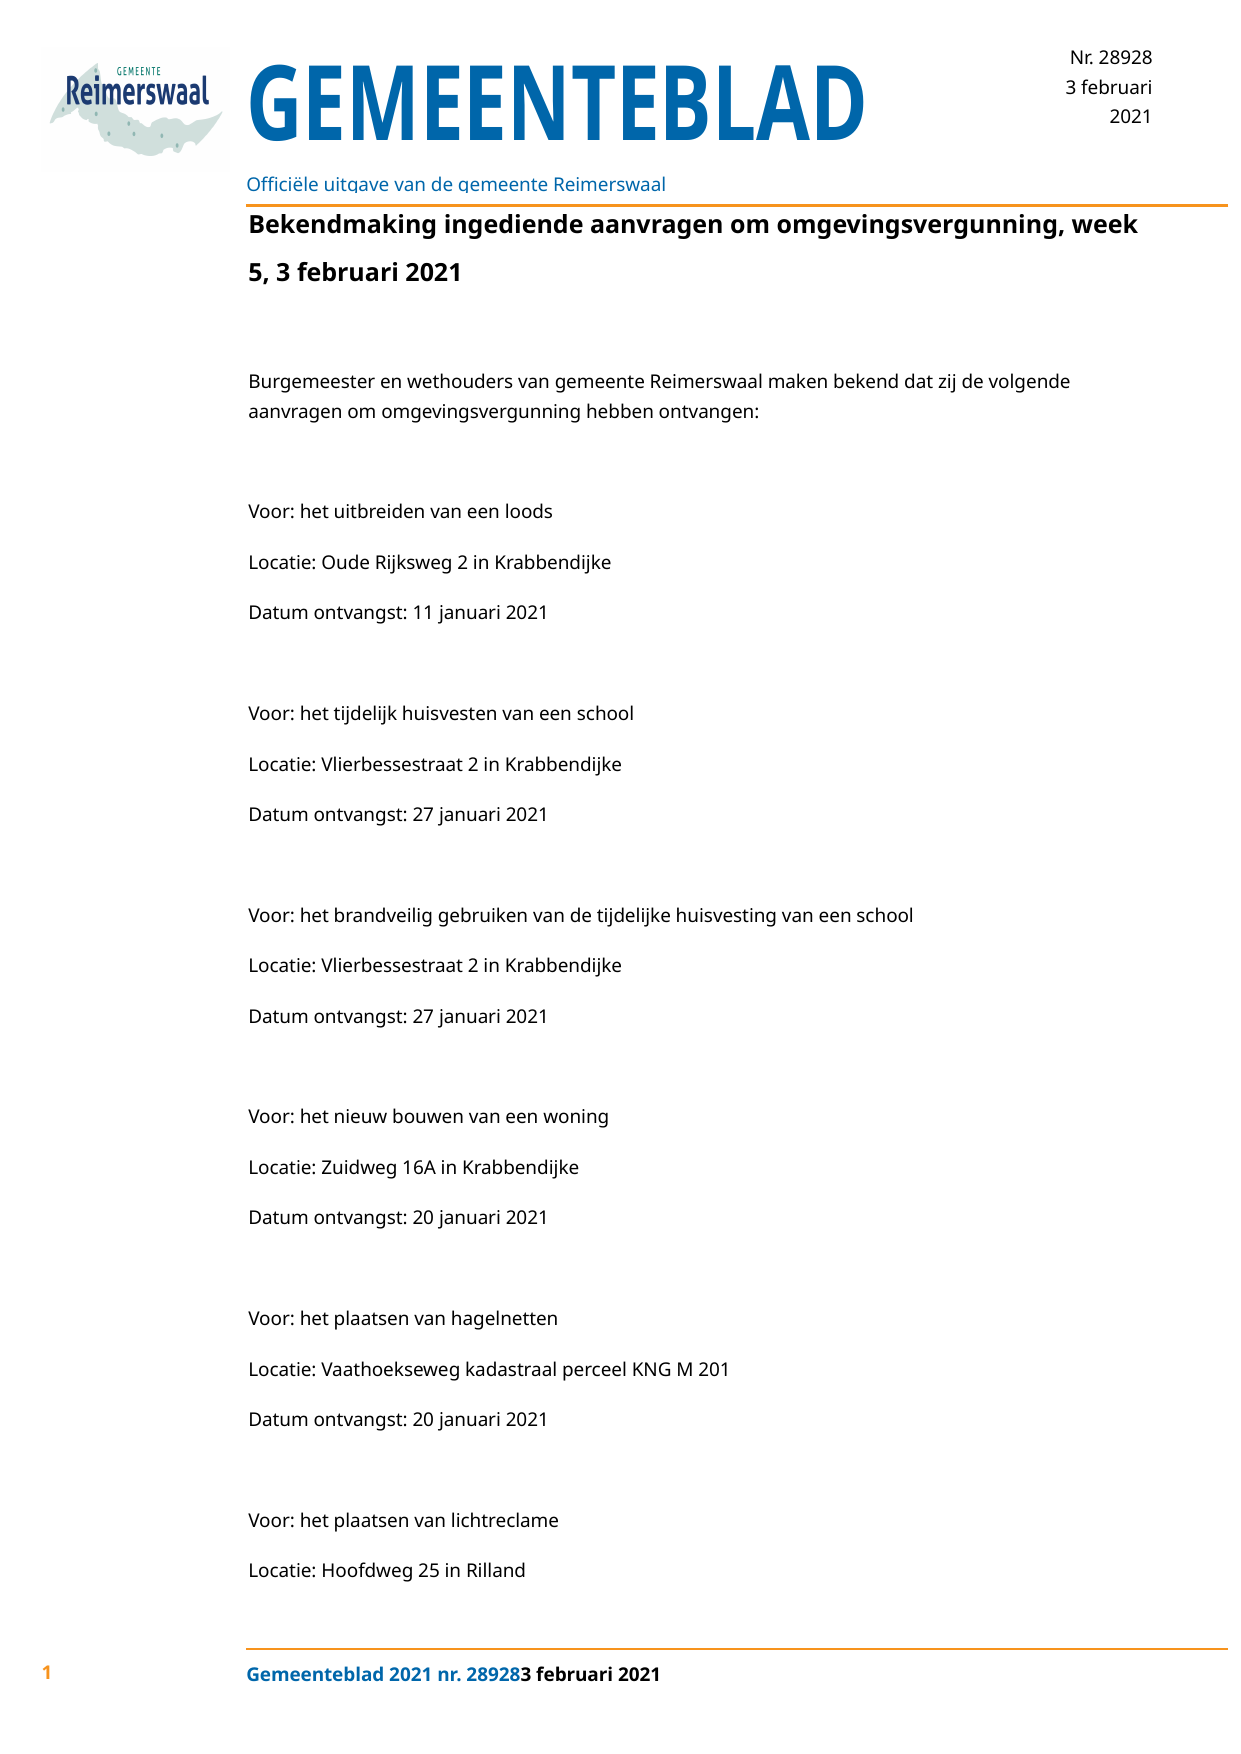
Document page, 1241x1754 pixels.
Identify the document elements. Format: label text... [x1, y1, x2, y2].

text Burgemeester en wethouders van gemeente Reimerswaal maken bekend dat zij de volgende aanvragen om omgevingsvergunning hebben ontvangen: [248, 368, 1152, 424]
text Voor: het tijdelijk huisvesten van een school [248, 700, 1152, 726]
text Datum ontvangst: 20 januari 2021 [248, 1204, 1152, 1230]
text Datum ontvangst: 20 januari 2021 [248, 1406, 1152, 1432]
text Locatie: Oude Rijksweg 2 in Krabbendijke [248, 549, 1152, 575]
text Voor: het uitbreiden van een loods [248, 499, 1152, 524]
picture [41, 47, 231, 172]
text Locatie: Vlierbessestraat 2 in Krabbendijke [248, 751, 1152, 777]
text Locatie: Hoofdweg 25 in Rilland [248, 1557, 1152, 1583]
text Locatie: Vaathoekseweg kadastraal perceel KNG M 201 [248, 1356, 1152, 1382]
text Voor: het plaatsen van lichtreclame [248, 1507, 1152, 1533]
text Locatie: Zuidweg 16A in Krabbendijke [248, 1154, 1152, 1180]
text Locatie: Vlierbessestraat 2 in Krabbendijke [248, 952, 1152, 978]
text Datum ontvangst: 27 januari 2021 [248, 1003, 1152, 1029]
text Datum ontvangst: 11 januari 2021 [248, 599, 1152, 625]
text Voor: het brandveilig gebruiken van de tijdelijke huisvesting van een school [248, 902, 1152, 928]
text Voor: het plaatsen van hagelnetten [248, 1305, 1152, 1331]
text Datum ontvangst: 27 januari 2021 [248, 801, 1152, 827]
text Bekendmaking ingediende aanvragen om omgevingsvergunning, week 5, 3 februari 2021 [248, 207, 1152, 288]
text Voor: het nieuw bouwen van een woning [248, 1104, 1152, 1129]
